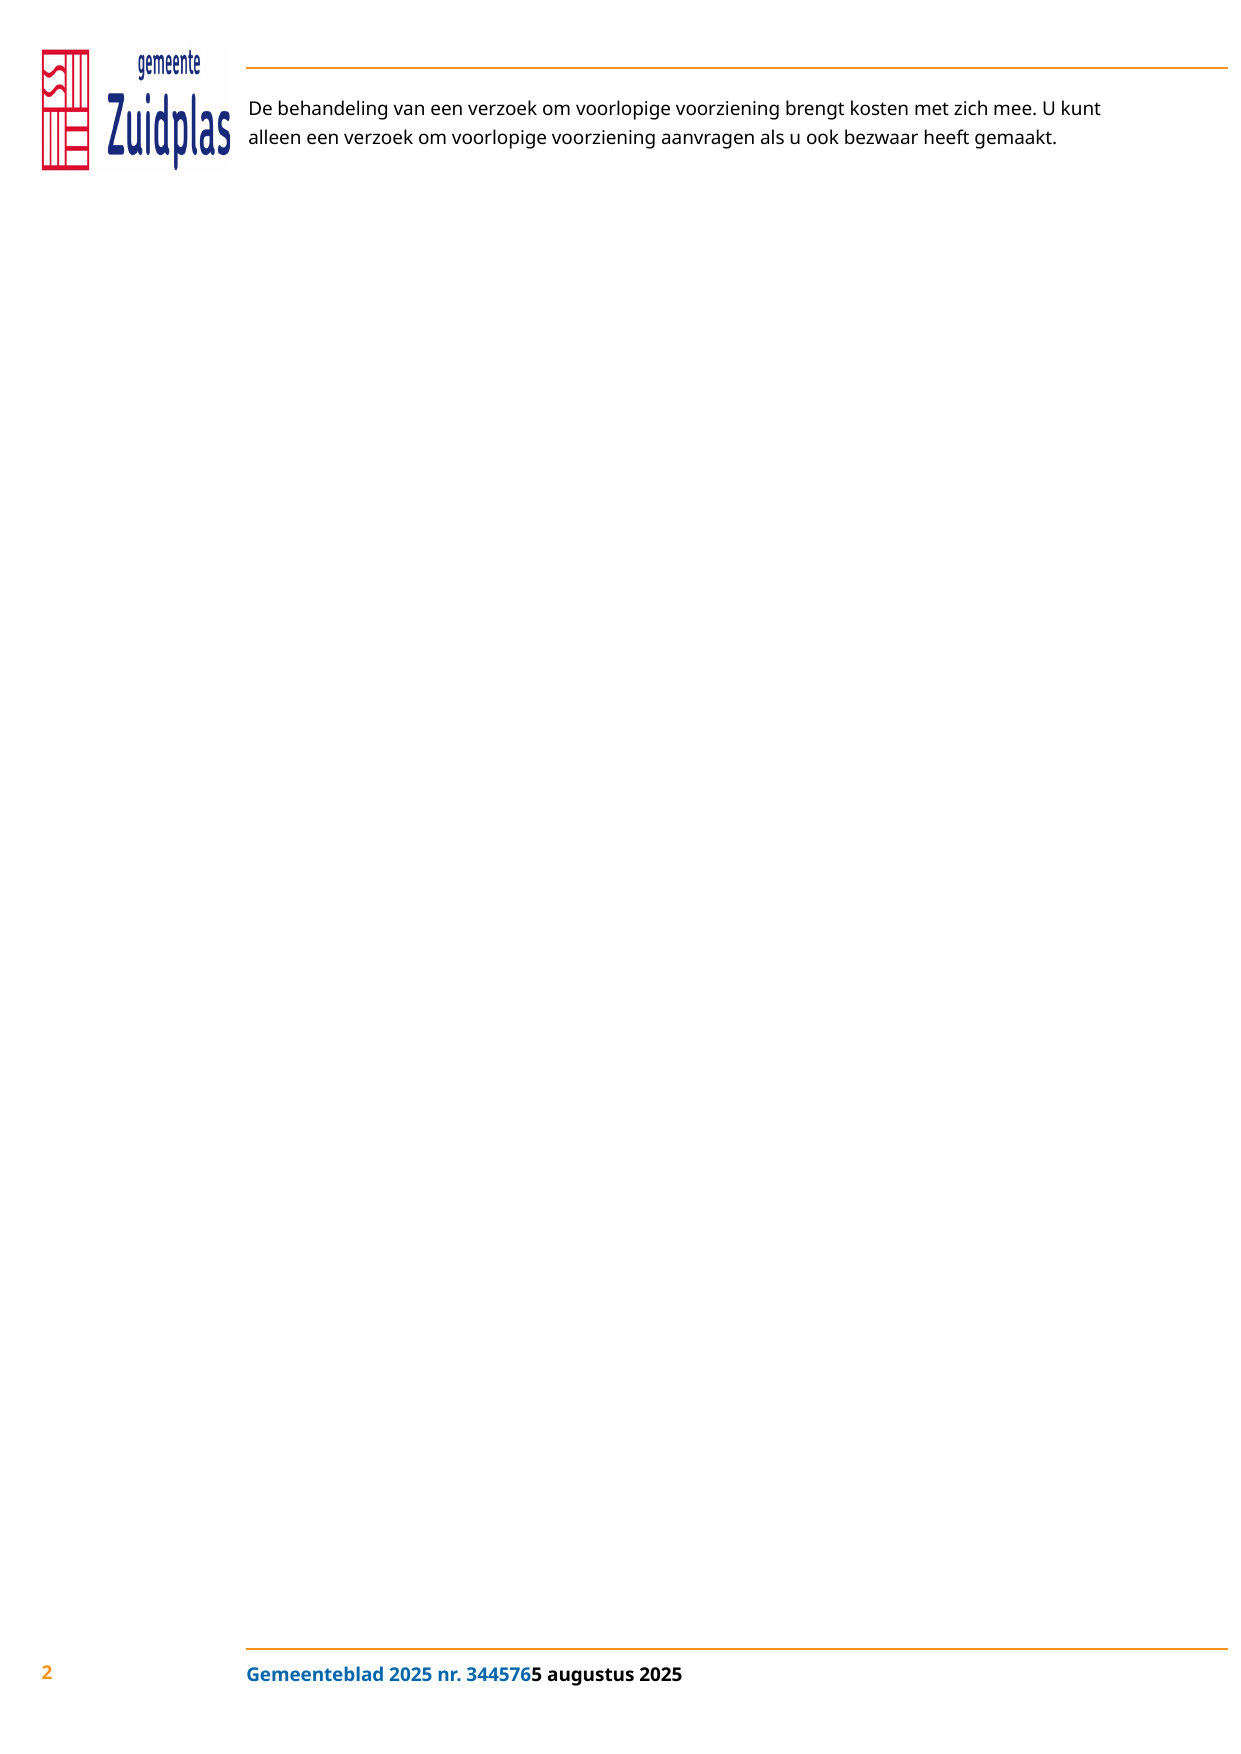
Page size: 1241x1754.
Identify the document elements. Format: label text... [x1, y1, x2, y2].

picture [41, 47, 231, 172]
text De behandeling van een verzoek om voorlopige voorziening brengt kosten met zich mee. U kunt alleen een verzoek om voorlopige voorziening aanvragen als u ook bezwaar heeft gemaakt. [248, 95, 1152, 150]
